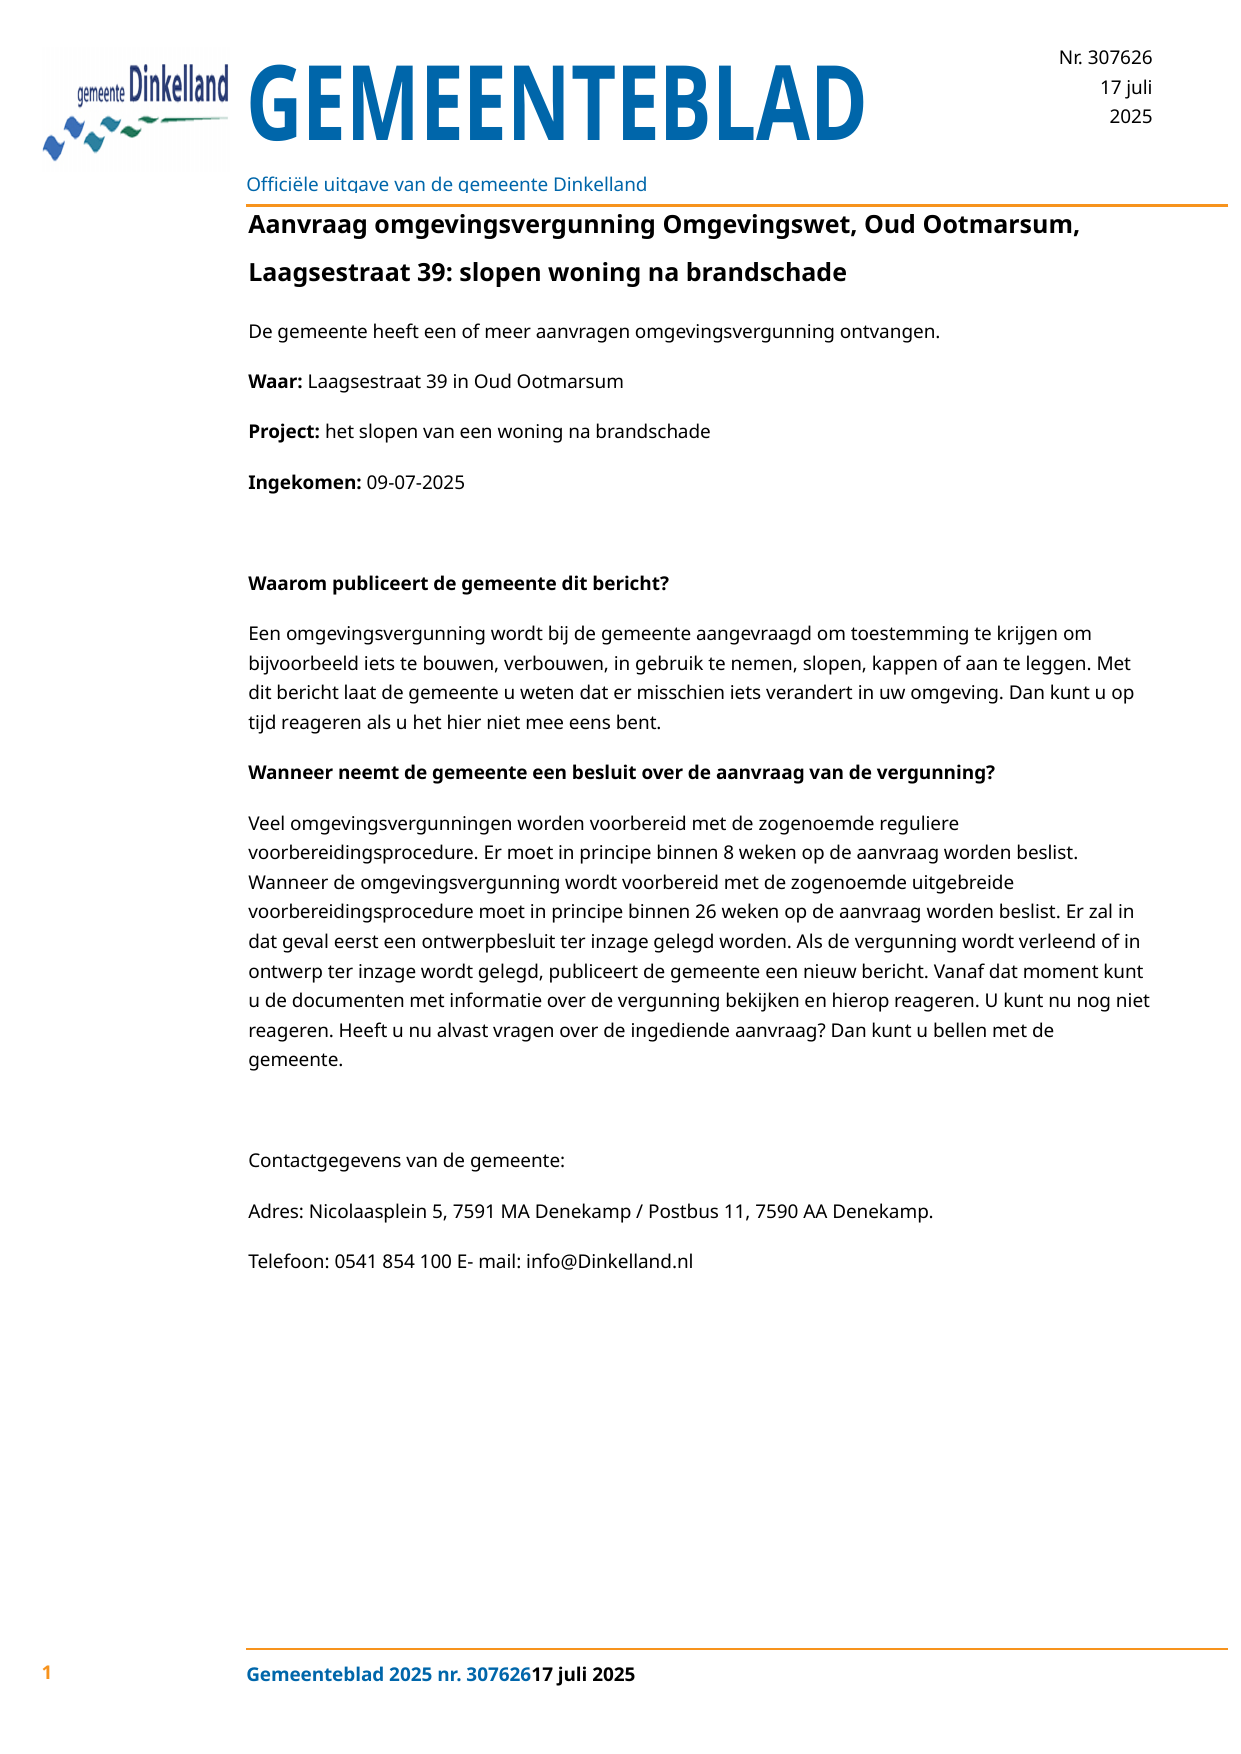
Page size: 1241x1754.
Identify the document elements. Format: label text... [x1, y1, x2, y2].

text Aanvraag omgevingsvergunning Omgevingswet, Oud Ootmarsum, Laagsestraat 39: slopen woning na brandschade [248, 207, 1152, 288]
text Waarom publiceert de gemeente dit bericht? [248, 570, 1152, 596]
picture [41, 47, 231, 172]
text Wanneer neemt de gemeente een besluit over de aanvraag van de vergunning? [248, 759, 1152, 785]
text Een omgevingsvergunning wordt bij de gemeente aangevraagd om toestemming te krijgen om bijvoorbeeld iets te bouwen, verbouwen, in gebruik te nemen, slopen, kappen of aan te leggen. Met dit bericht laat de gemeente u weten dat er misschien iets verandert in uw omgeving. Dan kunt u op tijd reageren als u het hier niet mee eens bent. [248, 620, 1152, 735]
text De gemeente heeft een of meer aanvragen omgevingsvergunning ontvangen. [248, 318, 1152, 344]
text Ingekomen: 09-07-2025 [248, 469, 1152, 495]
text Telefoon: 0541 854 100 E- mail: info@Dinkelland.nl [248, 1248, 1152, 1274]
text Waar: Laagsestraat 39 in Oud Ootmarsum [248, 368, 1152, 394]
text Adres: Nicolaasplein 5, 7591 MA Denekamp / Postbus 11, 7590 AA Denekamp. [248, 1198, 1152, 1224]
text Project: het slopen van een woning na brandschade [248, 419, 1152, 444]
text Contactgegevens van de gemeente: [248, 1147, 1152, 1173]
text Veel omgevingsvergunningen worden voorbereid met de zogenoemde reguliere voorbereidingsprocedure. Er moet in principe binnen 8 weken op de aanvraag worden beslist. Wanneer de omgevingsvergunning wordt voorbereid met de zogenoemde uitgebreide voorbereidingsprocedure moet in principe binnen 26 weken op de aanvraag worden beslist. Er zal in dat geval eerst een ontwerpbesluit ter inzage gelegd worden. Als de vergunning wordt verleend of in ontwerp ter inzage wordt gelegd, publiceert de gemeente een nieuw bericht. Vanaf dat moment kunt u de documenten met informatie over de vergunning bekijken en hierop reageren. U kunt nu nog niet reageren. Heeft u nu alvast vragen over de ingediende aanvraag? Dan kunt u bellen met de gemeente. [248, 810, 1152, 1072]
